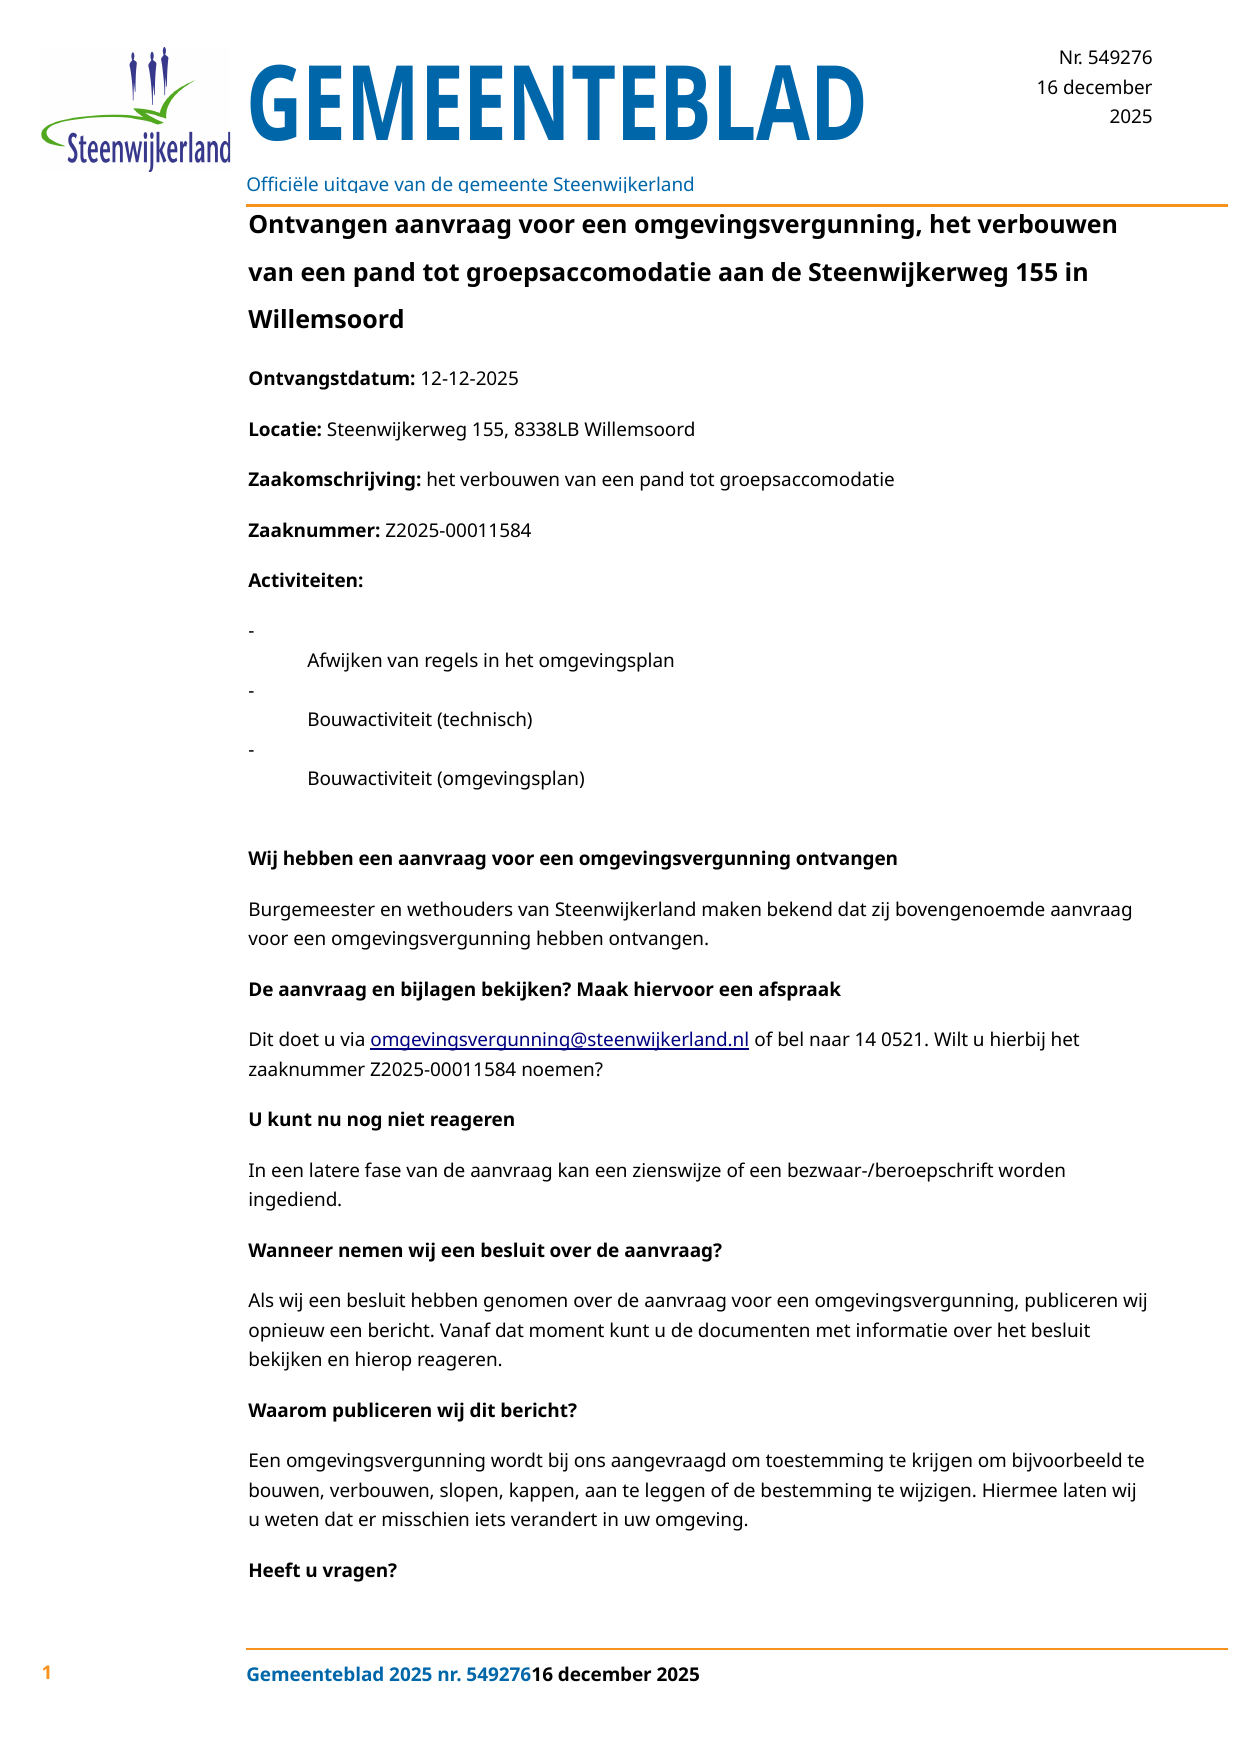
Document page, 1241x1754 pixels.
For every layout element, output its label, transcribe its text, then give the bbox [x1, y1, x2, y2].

list Afwijken van regels in het omgevingsplan [248, 647, 1152, 673]
text Heeft u vragen? [248, 1557, 1152, 1582]
text Als wij een besluit hebben genomen over de aanvraag voor een omgevingsvergunning, publiceren wij opnieuw een bericht. Vanaf dat moment kunt u de documenten met informatie over het besluit bekijken en hierop reageren. [248, 1287, 1152, 1372]
text Wanneer nemen wij een besluit over de aanvraag? [248, 1237, 1152, 1262]
text Burgemeester en wethouders van Steenwijkerland maken bekend dat zij bovengenoemde aanvraag voor een omgevingsvergunning hebben ontvangen. [248, 896, 1152, 951]
text De aanvraag en bijlagen bekijken? Maak hiervoor een afspraak [248, 976, 1152, 1002]
text Wij hebben een aanvraag voor een omgevingsvergunning ontvangen [248, 846, 1152, 871]
text U kunt nu nog niet reageren [248, 1106, 1152, 1132]
text Locatie: Steenwijkerweg 155, 8338LB Willemsoord [248, 416, 1152, 442]
text Zaakomschrijving: het verbouwen van een pand tot groepsaccomodatie [248, 466, 1152, 492]
list Bouwactiviteit (omgevingsplan) [248, 766, 1152, 791]
text Activiteiten: [248, 567, 1152, 593]
list Bouwactiviteit (technisch) [248, 706, 1152, 732]
text Zaaknummer: Z2025-00011584 [248, 517, 1152, 542]
text Ontvangstdatum: 12-12-2025 [248, 366, 1152, 391]
text Dit doet u via omgevingsvergunning@steenwijkerland.nl of bel naar 14 0521. Wilt u hierbij het zaaknummer Z2025-00011584 noemen? [248, 1026, 1152, 1082]
text Een omgevingsvergunning wordt bij ons aangevraagd om toestemming te krijgen om bijvoorbeeld te bouwen, verbouwen, slopen, kappen, aan te leggen of de bestemming te wijzigen. Hiermee laten wij u weten dat er misschien iets verandert in uw omgeving. [248, 1447, 1152, 1532]
text In een latere fase van de aanvraag kan een zienswijze of een bezwaar-/beroepschrift worden ingediend. [248, 1157, 1152, 1212]
text Ontvangen aanvraag voor een omgevingsvergunning, het verbouwen van een pand tot groepsaccomodatie aan de Steenwijkerweg 155 in Willemsoord [248, 207, 1152, 336]
text Waarom publiceren wij dit bericht? [248, 1397, 1152, 1422]
picture [41, 47, 231, 172]
